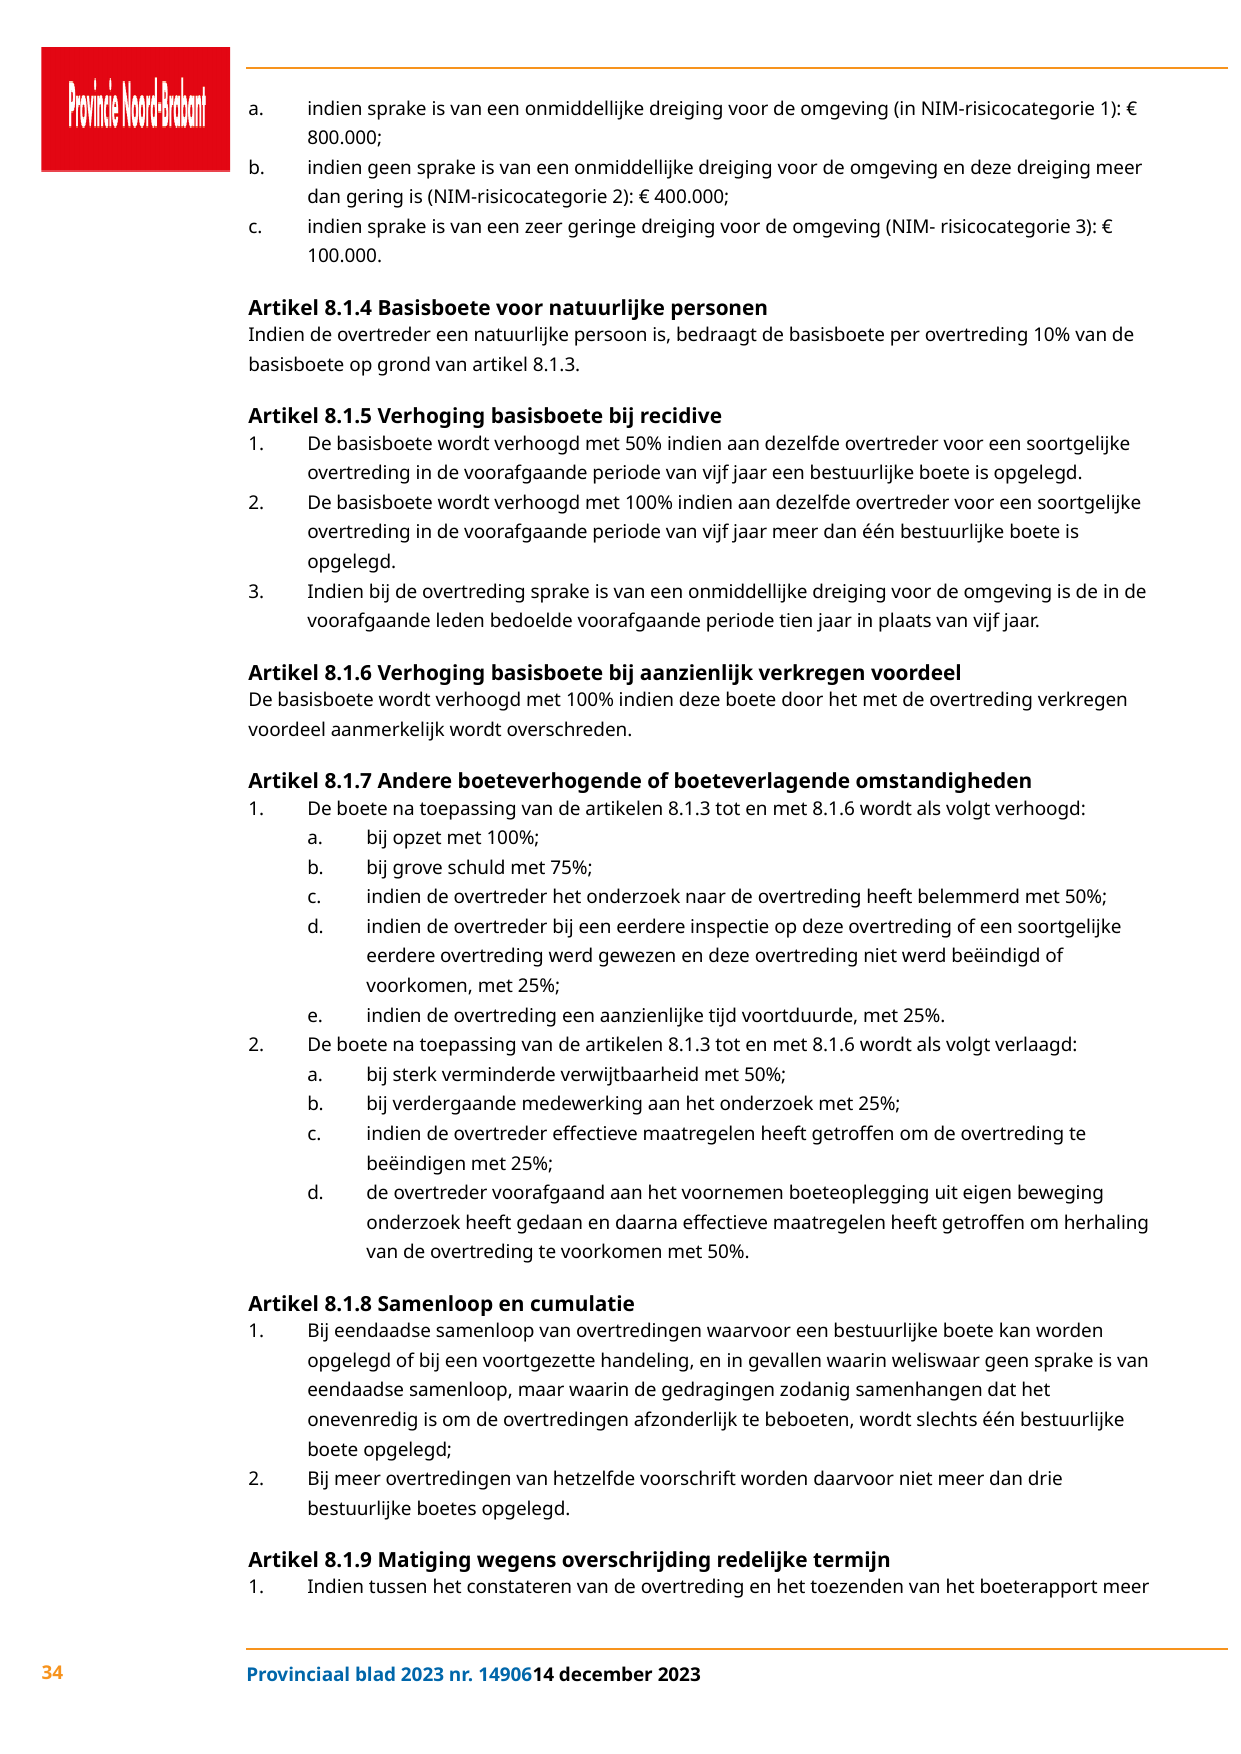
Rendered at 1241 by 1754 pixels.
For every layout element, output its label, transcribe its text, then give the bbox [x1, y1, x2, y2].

text Artikel 8.1.6 Verhoging basisboete bij aanzienlijk verkregen voordeel [248, 658, 1152, 686]
list indien de overtreder bij een eerdere inspectie op deze overtreding of een soortgelijke eerdere overtreding werd gewezen en deze overtreding niet werd beëindigd of voorkomen, met 25%; [307, 913, 1152, 998]
list indien sprake is van een zeer geringe dreiging voor de omgeving (NIM- risicocategorie 3): € 100.000. [248, 213, 1152, 268]
list bij sterk verminderde verwijtbaarheid met 50%; [307, 1061, 1152, 1087]
list Indien bij de overtreding sprake is van een onmiddellijke dreiging voor de omgeving is de in de voorafgaande leden bedoelde voorafgaande periode tien jaar in plaats van vijf jaar. [248, 578, 1152, 633]
list indien sprake is van een onmiddellijke dreiging voor de omgeving (in NIM-risicocategorie 1): € 800.000; [248, 95, 1152, 150]
list bij verdergaande medewerking aan het onderzoek met 25%; [307, 1091, 1152, 1116]
list bij grove schuld met 75%; [307, 854, 1152, 880]
list Bij eendaadse samenloop van overtredingen waarvoor een bestuurlijke boete kan worden opgelegd of bij een voortgezette handeling, en in gevallen waarin weliswaar geen sprake is van eendaadse samenloop, maar waarin de gedragingen zodanig samenhangen dat het onevenredig is om de overtredingen afzonderlijk te beboeten, wordt slechts één bestuurlijke boete opgelegd; [248, 1317, 1152, 1461]
list indien de overtreding een aanzienlijke tijd voortduurde, met 25%. [307, 1002, 1152, 1028]
text Artikel 8.1.9 Matiging wegens overschrijding redelijke termijn [248, 1545, 1152, 1574]
list de overtreder voorafgaand aan het voornemen boeteoplegging uit eigen beweging onderzoek heeft gedaan en daarna effectieve maatregelen heeft getroffen om herhaling van de overtreding te voorkomen met 50%. [307, 1179, 1152, 1264]
text Artikel 8.1.4 Basisboete voor natuurlijke personen [248, 293, 1152, 322]
list bij opzet met 100%; [307, 824, 1152, 850]
list De basisboete wordt verhoogd met 100% indien aan dezelfde overtreder voor een soortgelijke overtreding in de voorafgaande periode van vijf jaar meer dan één bestuurlijke boete is opgelegd. [248, 489, 1152, 574]
list De basisboete wordt verhoogd met 50% indien aan dezelfde overtreder voor een soortgelijke overtreding in de voorafgaande periode van vijf jaar een bestuurlijke boete is opgelegd. [248, 430, 1152, 485]
text De basisboete wordt verhoogd met 100% indien deze boete door het met de overtreding verkregen voordeel aanmerkelijk wordt overschreden. [248, 686, 1152, 742]
list De boete na toepassing van de artikelen 8.1.3 tot en met 8.1.6 wordt als volgt verhoogd: [248, 795, 1152, 821]
text Artikel 8.1.5 Verhoging basisboete bij recidive [248, 402, 1152, 430]
text Indien de overtreder een natuurlijke persoon is, bedraagt de basisboete per overtreding 10% van de basisboete op grond van artikel 8.1.3. [248, 322, 1152, 377]
text Artikel 8.1.7 Andere boeteverhogende of boeteverlagende omstandigheden [248, 766, 1152, 795]
list Indien tussen het constateren van de overtreding en het toezenden van het boeterapport meer [248, 1574, 1152, 1599]
list Bij meer overtredingen van hetzelfde voorschrift worden daarvoor niet meer dan drie bestuurlijke boetes opgelegd. [248, 1465, 1152, 1521]
list indien de overtreder het onderzoek naar de overtreding heeft belemmerd met 50%; [307, 883, 1152, 909]
list indien geen sprake is van een onmiddellijke dreiging voor de omgeving en deze dreiging meer dan gering is (NIM-risicocategorie 2): € 400.000; [248, 154, 1152, 209]
text Artikel 8.1.8 Samenloop en cumulatie [248, 1289, 1152, 1317]
list indien de overtreder effectieve maatregelen heeft getroffen om de overtreding te beëindigen met 25%; [307, 1120, 1152, 1176]
picture [41, 47, 231, 172]
list De boete na toepassing van de artikelen 8.1.3 tot en met 8.1.6 wordt als volgt verlaagd: [248, 1031, 1152, 1057]
